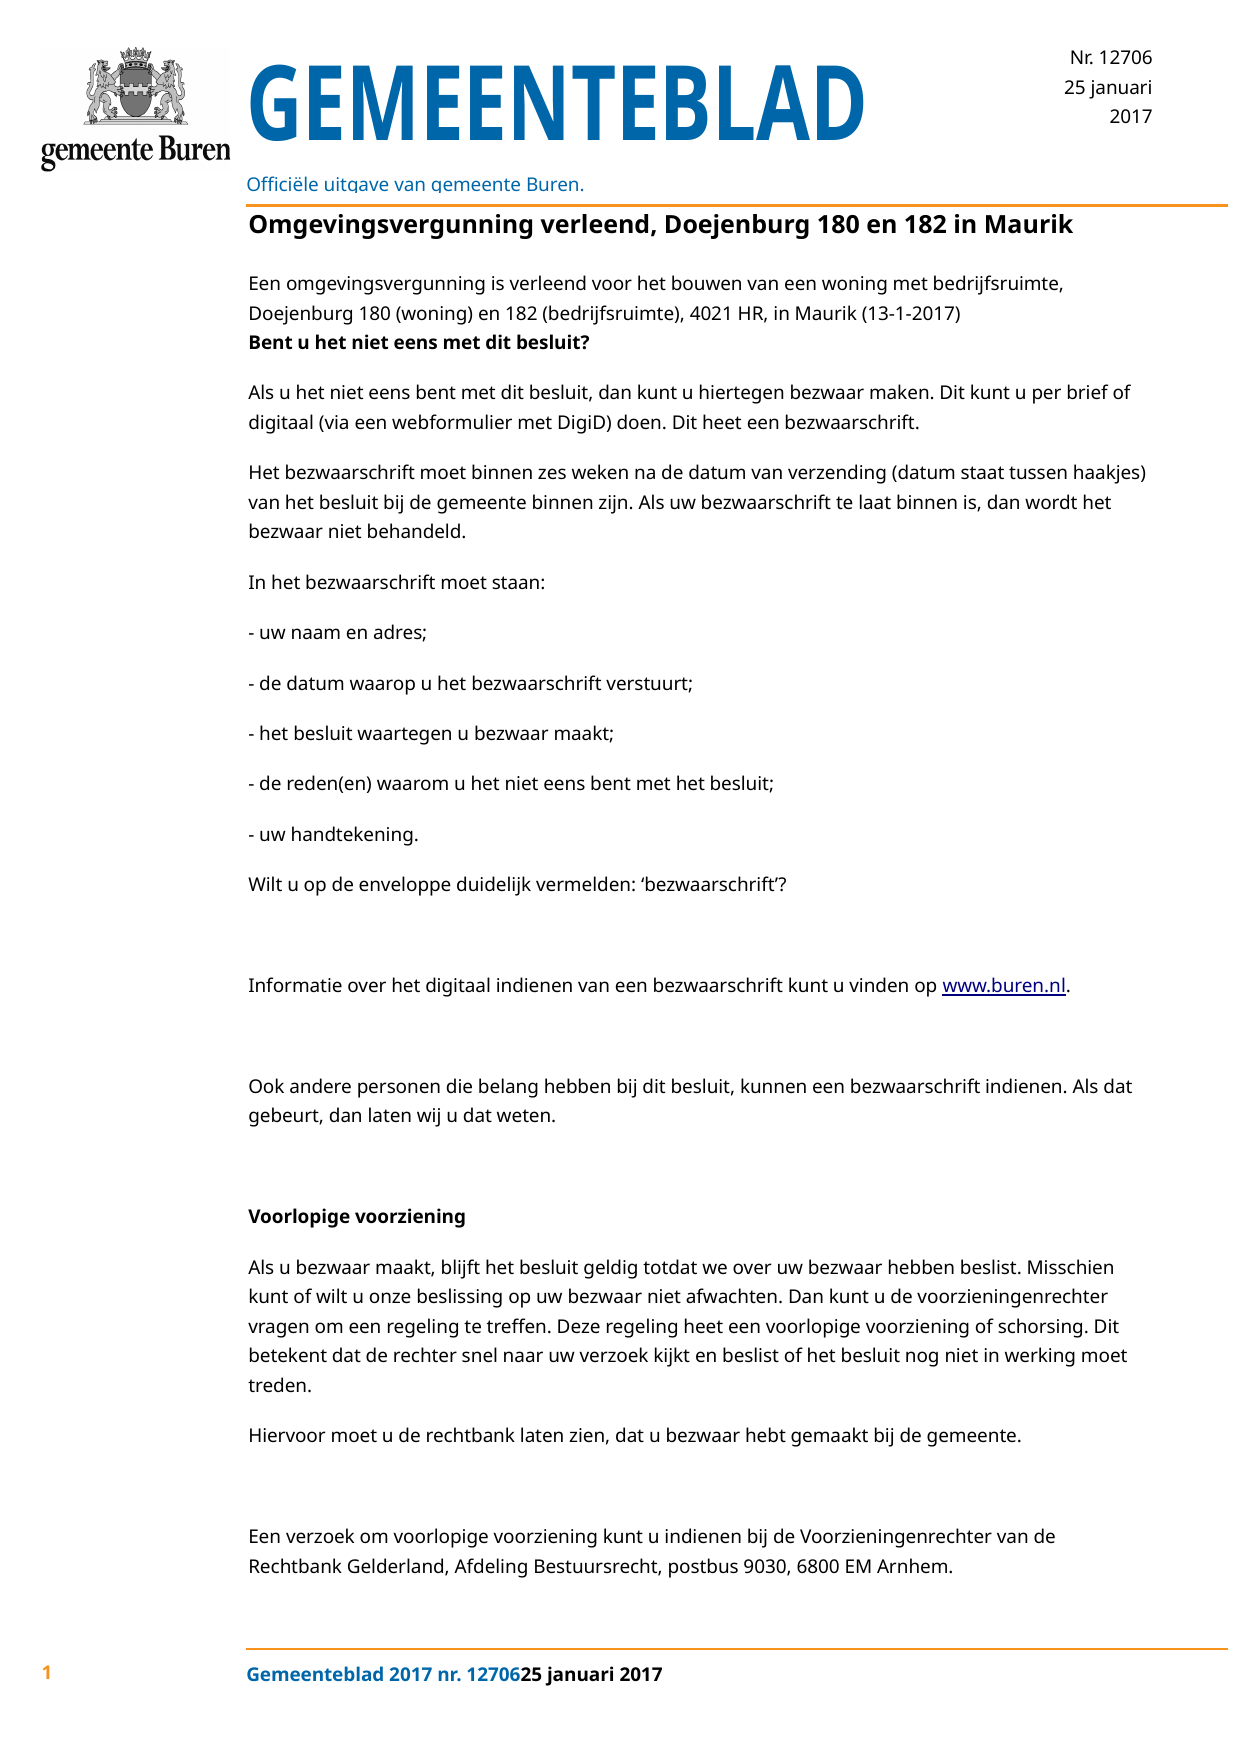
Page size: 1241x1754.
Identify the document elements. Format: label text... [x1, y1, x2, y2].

text Als u bezwaar maakt, blijft het besluit geldig totdat we over uw bezwaar hebben beslist. Misschien kunt of wilt u onze beslissing op uw bezwaar niet afwachten. Dan kunt u de voorzieningenrechter vragen om een regeling te treffen. Deze regeling heet een voorlopige voorziening of schorsing. Dit betekent dat de rechter snel naar uw verzoek kijkt en beslist of het besluit nog niet in werking moet treden. [248, 1254, 1152, 1398]
text Bent u het niet eens met dit besluit? [248, 329, 1152, 355]
text - de reden(en) waarom u het niet eens bent met het besluit; [248, 771, 1152, 796]
text - uw naam en adres; [248, 619, 1152, 645]
text - uw handtekening. [248, 821, 1152, 847]
text Hiervoor moet u de rechtbank laten zien, dat u bezwaar hebt gemaakt bij de gemeente. [248, 1423, 1152, 1448]
text Het bezwaarschrift moet binnen zes weken na de datum van verzending (datum staat tussen haakjes) van het besluit bij de gemeente binnen zijn. Als uw bezwaarschrift te laat binnen is, dan wordt het bezwaar niet behandeld. [248, 459, 1152, 544]
text Voorlopige voorziening [248, 1203, 1152, 1229]
text Een verzoek om voorlopige voorziening kunt u indienen bij de Voorzieningenrechter van de Rechtbank Gelderland, Afdeling Bestuursrecht, postbus 9030, 6800 EM Arnhem. [248, 1523, 1152, 1579]
picture [41, 47, 231, 172]
text Omgevingsvergunning verleend, Doejenburg 180 en 182 in Maurik [248, 207, 1152, 241]
table_header Een omgevingsvergunning is verleend voor het bouwen van een woning met bedrijfsruimte, Doejenburg 180 (woning) en 182 (bedrijfsruimte), 4021 HR, in Maurik (13-1-2017) [248, 270, 1152, 326]
text Ook andere personen die belang hebben bij dit besluit, kunnen een bezwaarschrift indienen. Als dat gebeurt, dan laten wij u dat weten. [248, 1073, 1152, 1128]
text Informatie over het digitaal indienen van een bezwaarschrift kunt u vinden op www.buren.nl. [248, 972, 1152, 998]
text In het bezwaarschrift moet staan: [248, 569, 1152, 595]
text Wilt u op de enveloppe duidelijk vermelden: ‘bezwaarschrift’? [248, 871, 1152, 897]
text Als u het niet eens bent met dit besluit, dan kunt u hiertegen bezwaar maken. Dit kunt u per brief of digitaal (via een webformulier met DigiD) doen. Dit heet een bezwaarschrift. [248, 379, 1152, 435]
text - het besluit waartegen u bezwaar maakt; [248, 720, 1152, 746]
text - de datum waarop u het bezwaarschrift verstuurt; [248, 670, 1152, 696]
